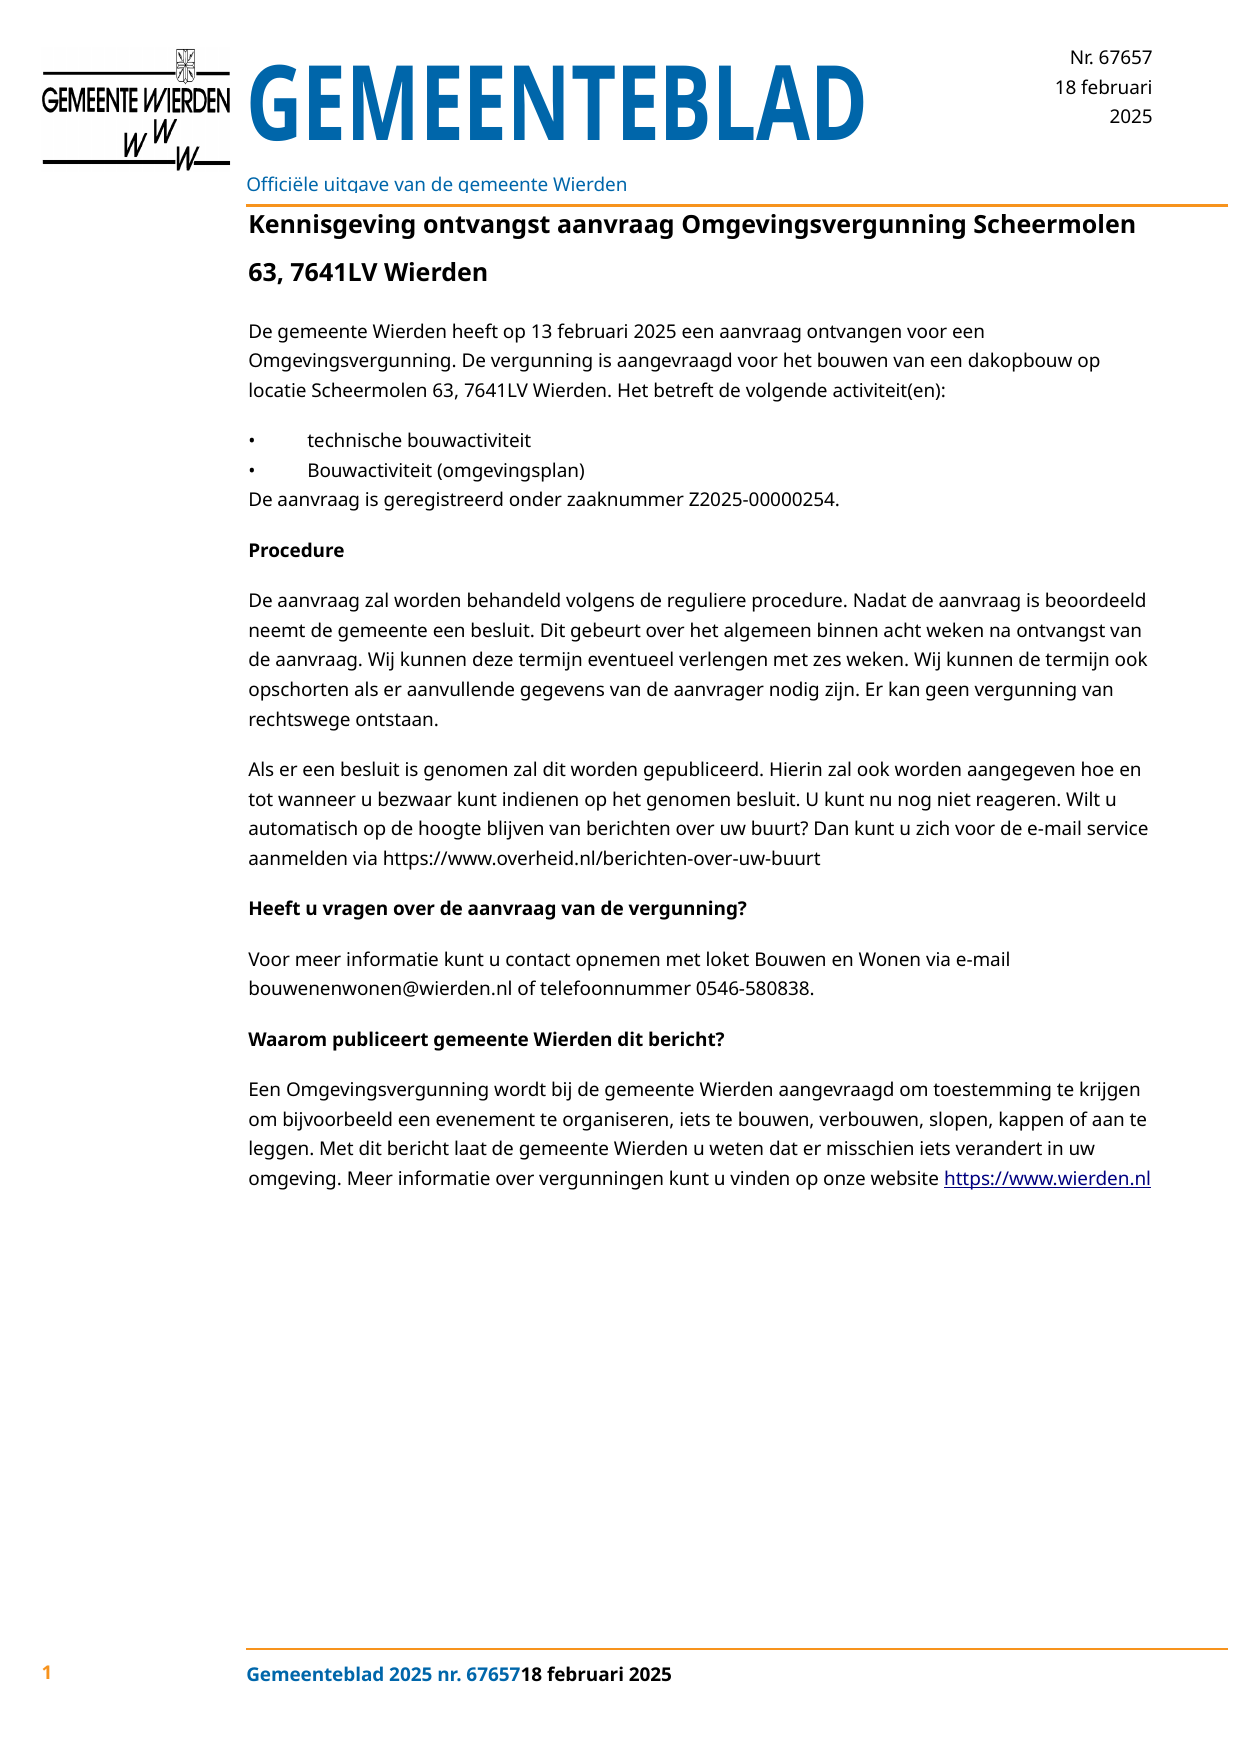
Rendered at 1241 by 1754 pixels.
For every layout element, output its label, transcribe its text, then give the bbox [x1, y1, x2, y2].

text Voor meer informatie kunt u contact opnemen met loket Bouwen en Wonen via e-mail bouwenenwonen@wierden.nl of telefoonnummer 0546-580838. [248, 946, 1152, 1001]
list Bouwactiviteit (omgevingsplan) [248, 457, 1152, 483]
text De aanvraag zal worden behandeld volgens de reguliere procedure. Nadat de aanvraag is beoordeeld neemt de gemeente een besluit. Dit gebeurt over het algemeen binnen acht weken na ontvangst van de aanvraag. Wij kunnen deze termijn eventueel verlengen met zes weken. Wij kunnen de termijn ook opschorten als er aanvullende gegevens van de aanvrager nodig zijn. Er kan geen vergunning van rechtswege ontstaan. [248, 587, 1152, 732]
text De gemeente Wierden heeft op 13 februari 2025 een aanvraag ontvangen voor een Omgevingsvergunning. De vergunning is aangevraagd voor het bouwen van een dakopbouw op locatie Scheermolen 63, 7641LV Wierden. Het betreft de volgende activiteit(en): [248, 318, 1152, 403]
text Procedure [248, 537, 1152, 563]
text Als er een besluit is genomen zal dit worden gepubliceerd. Hierin zal ook worden aangegeven hoe en tot wanneer u bezwaar kunt indienen op het genomen besluit. U kunt nu nog niet reageren. Wilt u automatisch op de hoogte blijven van berichten over uw buurt? Dan kunt u zich voor de e-mail service aanmelden via https://www.overheid.nl/berichten-over-uw-buurt [248, 756, 1152, 871]
text Kennisgeving ontvangst aanvraag Omgevingsvergunning Scheermolen 63, 7641LV Wierden [248, 207, 1152, 288]
picture [41, 47, 231, 172]
text Heeft u vragen over de aanvraag van de vergunning? [248, 895, 1152, 921]
list technische bouwactiviteit [248, 427, 1152, 453]
text Een Omgevingsvergunning wordt bij de gemeente Wierden aangevraagd om toestemming te krijgen om bijvoorbeeld een evenement te organiseren, iets te bouwen, verbouwen, slopen, kappen of aan te leggen. Met dit bericht laat de gemeente Wierden u weten dat er misschien iets verandert in uw omgeving. Meer informatie over vergunningen kunt u vinden op onze website https://www.wierden.nl [248, 1076, 1152, 1191]
text De aanvraag is geregistreerd onder zaaknummer Z2025-00000254. [248, 487, 1152, 512]
text Waarom publiceert gemeente Wierden dit bericht? [248, 1026, 1152, 1052]
